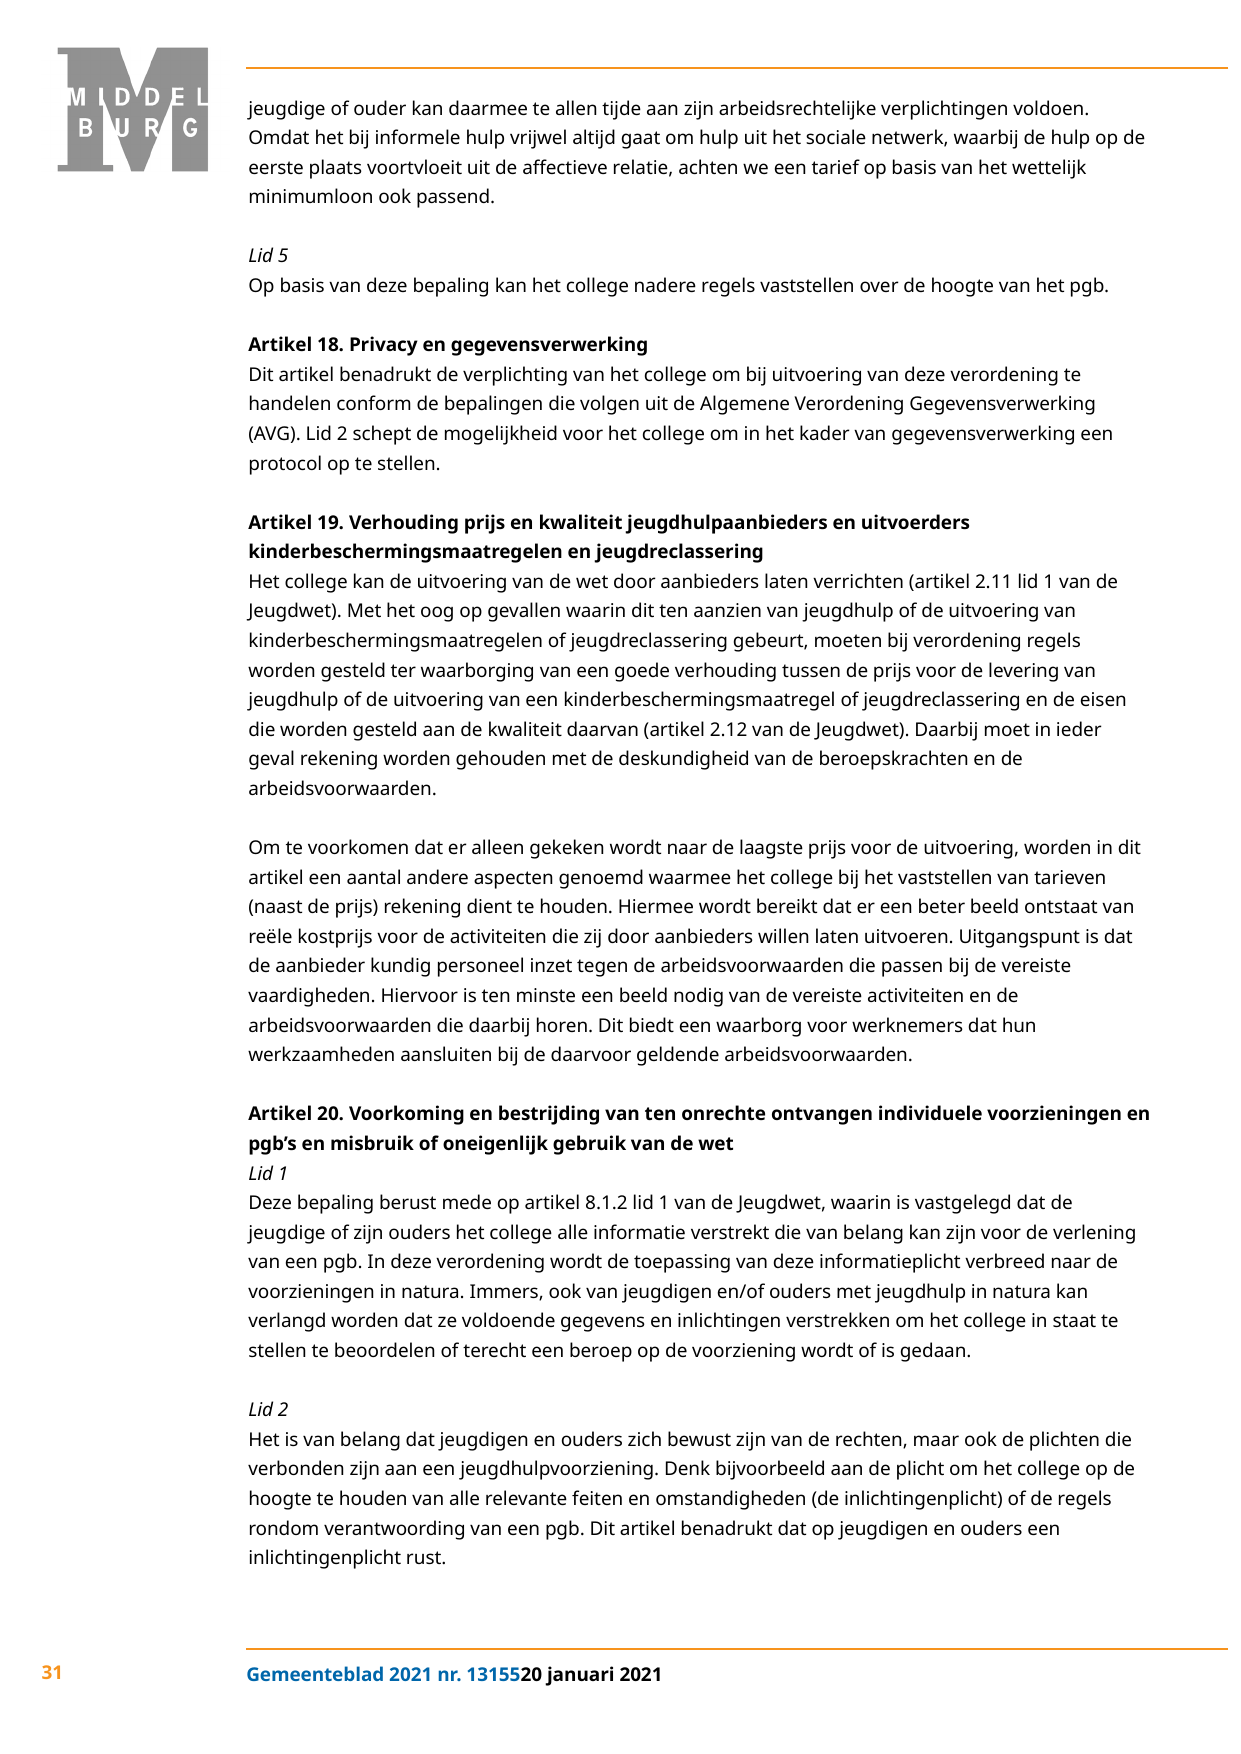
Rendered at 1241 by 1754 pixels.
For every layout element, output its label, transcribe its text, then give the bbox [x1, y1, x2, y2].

text Deze bepaling berust mede op artikel 8.1.2 lid 1 van de Jeugdwet, waarin is vastgelegd dat de jeugdige of zijn ouders het college alle informatie verstrekt die van belang kan zijn voor de verlening van een pgb. In deze verordening wordt de toepassing van deze informatieplicht verbreed naar de voorzieningen in natura. Immers, ook van jeugdigen en/of ouders met jeugdhulp in natura kan verlangd worden dat ze voldoende gegevens en inlichtingen verstrekken om het college in staat te stellen te beoordelen of terecht een beroep op de voorziening wordt of is gedaan. [248, 1189, 1152, 1363]
text Dit artikel benadrukt de verplichting van het college om bij uitvoering van deze verordening te handelen conform de bepalingen die volgen uit de Algemene Verordening Gegevensverwerking (AVG). Lid 2 schept de mogelijkheid voor het college om in het kader van gegevensverwerking een protocol op te stellen. [248, 361, 1152, 476]
text Lid 2 [248, 1396, 1152, 1422]
text Artikel 19. Verhouding prijs en kwaliteit jeugdhulpaanbieders en uitvoerders kinderbeschermingsmaatregelen en jeugdreclassering [248, 509, 1152, 564]
text Het is van belang dat jeugdigen en ouders zich bewust zijn van de rechten, maar ook de plichten die verbonden zijn aan een jeugdhulpvoorziening. Denk bijvoorbeeld aan de plicht om het college op de hoogte te houden van alle relevante feiten en omstandigheden (de inlichtingenplicht) of de regels rondom verantwoording van een pgb. Dit artikel benadrukt dat op jeugdigen en ouders een inlichtingenplicht rust. [248, 1426, 1152, 1570]
text Lid 5 [248, 243, 1152, 268]
text Artikel 18. Privacy en gegevensverwerking [248, 331, 1152, 357]
picture [41, 47, 231, 172]
text Lid 1 [248, 1160, 1152, 1186]
text Om te voorkomen dat er alleen gekeken wordt naar de laagste prijs voor de uitvoering, worden in dit artikel een aantal andere aspecten genoemd waarmee het college bij het vaststellen van tarieven (naast de prijs) rekening dient te houden. Hiermee wordt bereikt dat er een beter beeld ontstaat van reële kostprijs voor de activiteiten die zij door aanbieders willen laten uitvoeren. Uitgangspunt is dat de aanbieder kundig personeel inzet tegen de arbeidsvoorwaarden die passen bij de vereiste vaardigheden. Hiervoor is ten minste een beeld nodig van de vereiste activiteiten en de arbeidsvoorwaarden die daarbij horen. Dit biedt een waarborg voor werknemers dat hun werkzaamheden aansluiten bij de daarvoor geldende arbeidsvoorwaarden. [248, 834, 1152, 1067]
text Op basis van deze bepaling kan het college nadere regels vaststellen over de hoogte van het pgb. [248, 272, 1152, 298]
text jeugdige of ouder kan daarmee te allen tijde aan zijn arbeidsrechtelijke verplichtingen voldoen. Omdat het bij informele hulp vrijwel altijd gaat om hulp uit het sociale netwerk, waarbij de hulp op de eerste plaats voortvloeit uit de affectieve relatie, achten we een tarief op basis van het wettelijk minimumloon ook passend. [248, 95, 1152, 209]
text Artikel 20. Voorkoming en bestrijding van ten onrechte ontvangen individuele voorzieningen en pgb’s en misbruik of oneigenlijk gebruik van de wet [248, 1101, 1152, 1156]
text Het college kan de uitvoering van de wet door aanbieders laten verrichten (artikel 2.11 lid 1 van de Jeugdwet). Met het oog op gevallen waarin dit ten aanzien van jeugdhulp of de uitvoering van kinderbeschermingsmaatregelen of jeugdreclassering gebeurt, moeten bij verordening regels worden gesteld ter waarborging van een goede verhouding tussen de prijs voor de levering van jeugdhulp of de uitvoering van een kinderbeschermingsmaatregel of jeugdreclassering en de eisen die worden gesteld aan de kwaliteit daarvan (artikel 2.12 van de Jeugdwet). Daarbij moet in ieder geval rekening worden gehouden met de deskundigheid van de beroepskrachten en de arbeidsvoorwaarden. [248, 568, 1152, 801]
